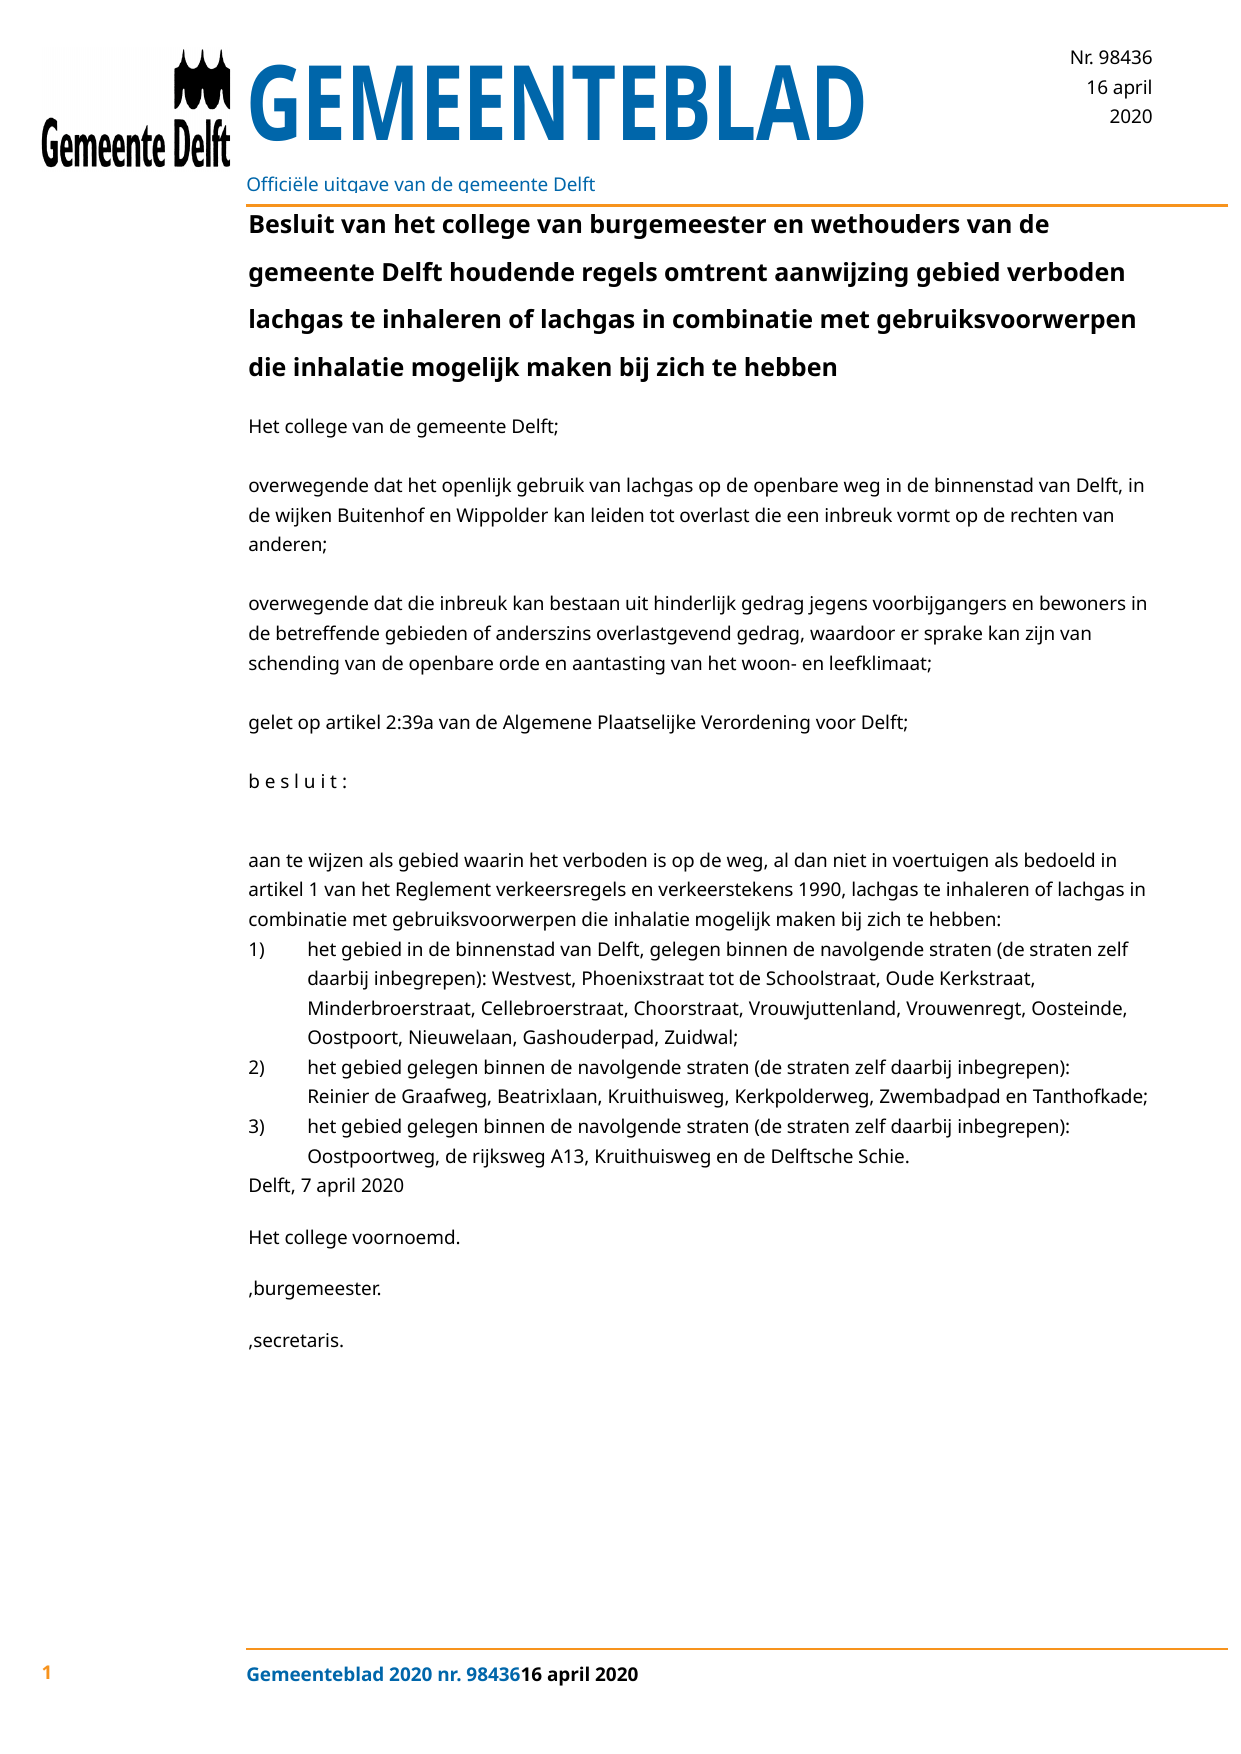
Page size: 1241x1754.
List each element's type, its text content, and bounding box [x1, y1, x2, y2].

text Het college van de gemeente Delft; [248, 413, 1152, 439]
text ,burgemeester. [248, 1275, 1152, 1301]
list het gebied in de binnenstad van Delft, gelegen binnen de navolgende straten (de straten zelf daarbij inbegrepen): Westvest, Phoenixstraat tot de Schoolstraat, Oude Kerkstraat, Minderbroerstraat, Cellebroerstraat, Choorstraat, Vrouwjuttenland, Vrouwenregt, Oosteinde, Oostpoort, Nieuwelaan, Gashouderpad, Zuidwal; [248, 936, 1152, 1050]
list Oostpoortweg, de rijksweg A13, Kruithuisweg en de Delftsche Schie. [248, 1143, 1152, 1168]
list het gebied gelegen binnen de navolgende straten (de straten zelf daarbij inbegrepen): [248, 1054, 1152, 1080]
text Besluit van het college van burgemeester en wethouders van de gemeente Delft houdende regels omtrent aanwijzing gebied verboden lachgas te inhaleren of lachgas in combinatie met gebruiksvoorwerpen die inhalatie mogelijk maken bij zich te hebben [248, 207, 1152, 384]
text Delft, 7 april 2020 [248, 1172, 1152, 1198]
text Het college voornoemd. [248, 1224, 1152, 1249]
list Reinier de Graafweg, Beatrixlaan, Kruithuisweg, Kerkpolderweg, Zwembadpad en Tanthofkade; [248, 1084, 1152, 1109]
text ,secretaris. [248, 1327, 1152, 1352]
text overwegende dat het openlijk gebruik van lachgas op de openbare weg in de binnenstad van Delft, in de wijken Buitenhof en Wippolder kan leiden tot overlast die een inbreuk vormt op de rechten van anderen; [248, 472, 1152, 557]
text aan te wijzen als gebied waarin het verboden is op de weg, al dan niet in voertuigen als bedoeld in artikel 1 van het Reglement verkeersregels en verkeerstekens 1990, lachgas te inhaleren of lachgas in combinatie met gebruiksvoorwerpen die inhalatie mogelijk maken bij zich te hebben: [248, 847, 1152, 932]
text overwegende dat die inbreuk kan bestaan uit hinderlijk gedrag jegens voorbijgangers en bewoners in de betreffende gebieden of anderszins overlastgevend gedrag, waardoor er sprake kan zijn van schending van de openbare orde en aantasting van het woon- en leefklimaat; [248, 591, 1152, 676]
text b e s l u i t : [248, 768, 1152, 794]
list het gebied gelegen binnen de navolgende straten (de straten zelf daarbij inbegrepen): [248, 1113, 1152, 1139]
text gelet op artikel 2:39a van de Algemene Plaatselijke Verordening voor Delft; [248, 709, 1152, 735]
picture [41, 47, 231, 172]
